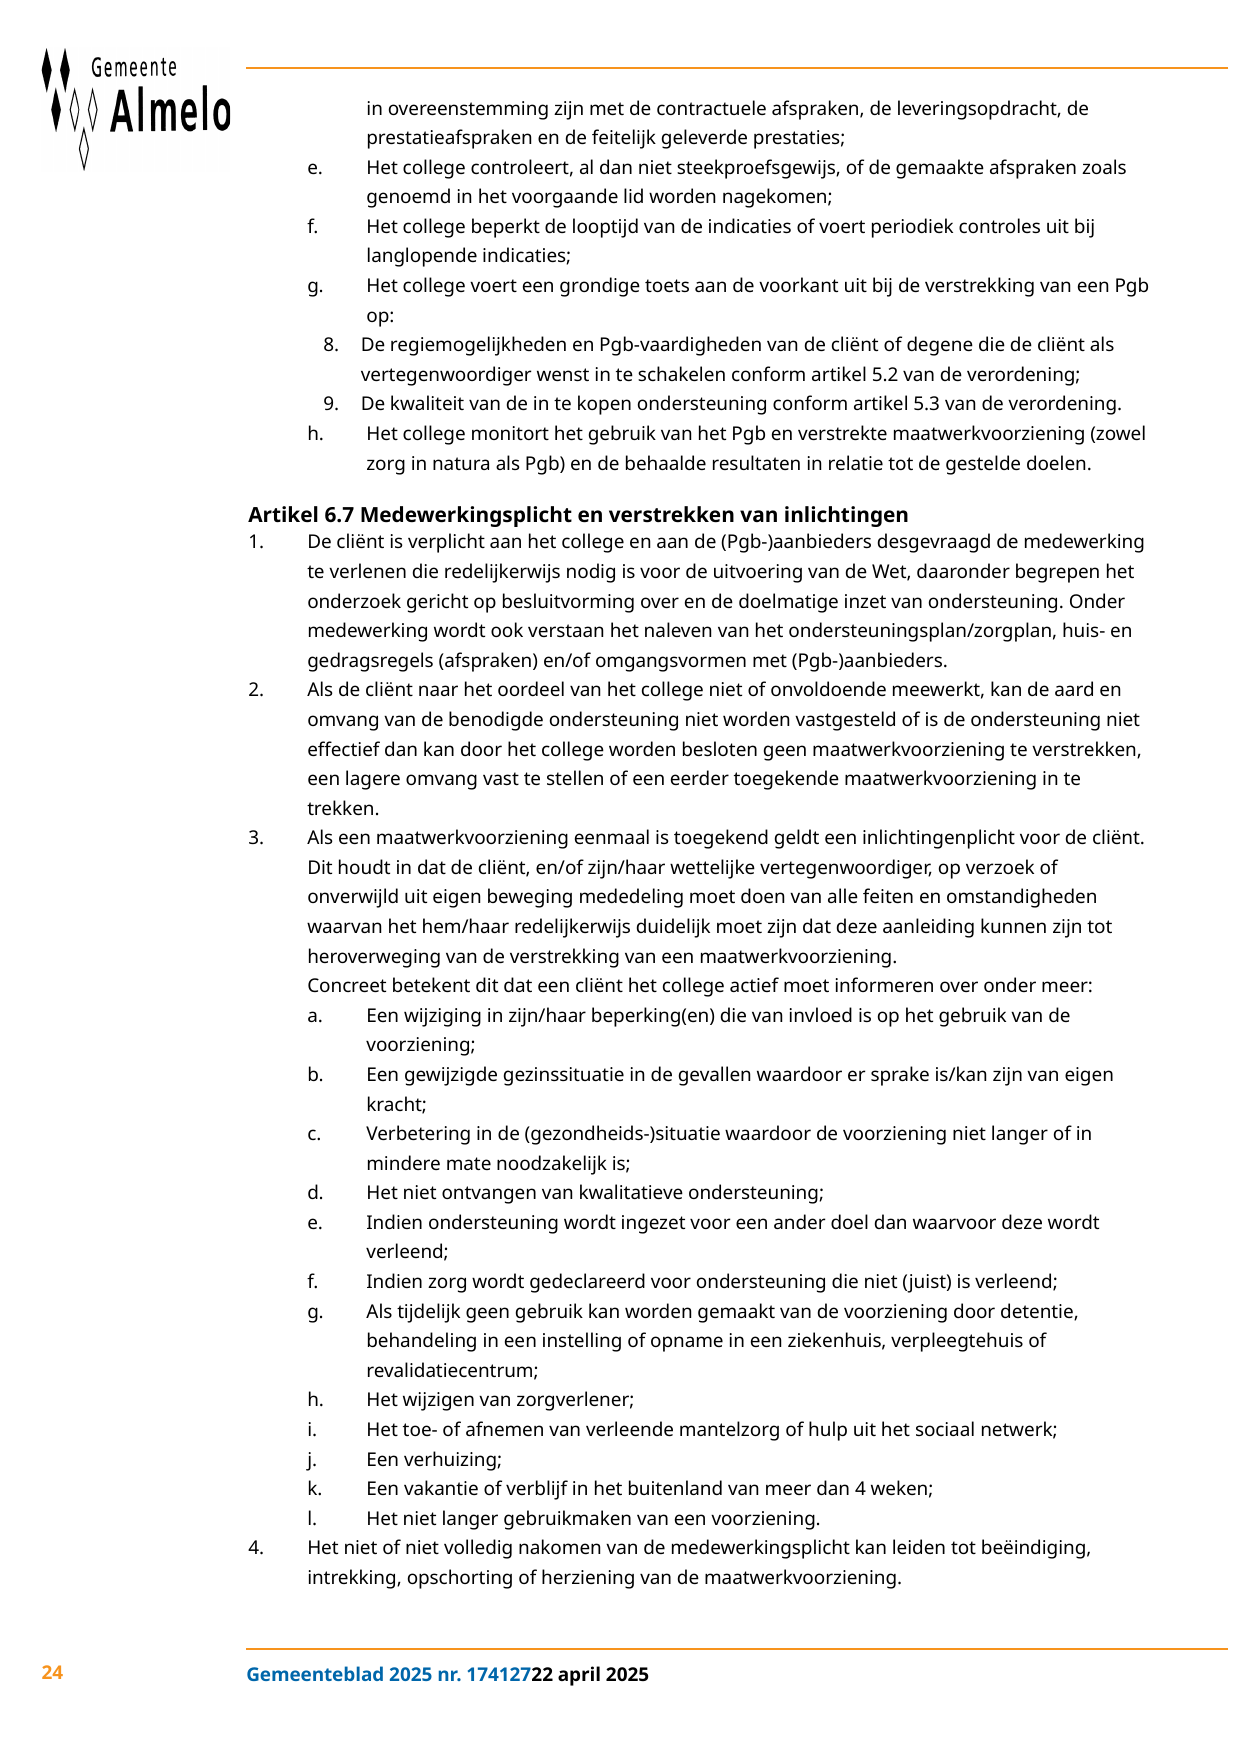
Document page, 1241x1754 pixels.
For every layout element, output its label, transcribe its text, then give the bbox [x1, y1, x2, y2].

list Een verhuizing; [307, 1446, 1152, 1471]
list Indien zorg wordt gedeclareerd voor ondersteuning die niet (juist) is verleend; [307, 1268, 1152, 1294]
list Als tijdelijk geen gebruik kan worden gemaakt van de voorziening door detentie, behandeling in een instelling of opname in een ziekenhuis, verpleegtehuis of revalidatiecentrum; [307, 1298, 1152, 1383]
list Het college voert een grondige toets aan de voorkant uit bij de verstrekking van een Pgb op: [307, 272, 1152, 328]
list De cliënt is verplicht aan het college en aan de (Pgb-)aanbieders desgevraagd de medewerking te verlenen die redelijkerwijs nodig is voor de uitvoering van de Wet, daaronder begrepen het onderzoek gericht op besluitvorming over en de doelmatige inzet van ondersteuning. Onder medewerking wordt ook verstaan het naleven van het ondersteuningsplan/zorgplan, huis- en gedragsregels (afspraken) en/of omgangsvormen met (Pgb-)aanbieders. [248, 529, 1152, 673]
list Het niet ontvangen van kwalitatieve ondersteuning; [307, 1179, 1152, 1205]
list Het college beperkt de looptijd van de indicaties of voert periodiek controles uit bij langlopende indicaties; [307, 213, 1152, 268]
list De kwaliteit van de in te kopen ondersteuning conform artikel 5.3 van de verordening. [323, 391, 1152, 416]
list Verbetering in de (gezondheids-)situatie waardoor de voorziening niet langer of in mindere mate noodzakelijk is; [307, 1120, 1152, 1176]
picture [41, 47, 231, 172]
list Als een maatwerkvoorziening eenmaal is toegekend geldt een inlichtingenplicht voor de cliënt. Dit houdt in dat de cliënt, en/of zijn/haar wettelijke vertegenwoordiger, op verzoek of onverwijld uit eigen beweging mededeling moet doen van alle feiten en omstandigheden waarvan het hem/haar redelijkerwijs duidelijk moet zijn dat deze aanleiding kunnen zijn tot heroverweging van de verstrekking van een maatwerkvoorziening. [248, 824, 1152, 968]
list Een vakantie of verblijf in het buitenland van meer dan 4 weken; [307, 1475, 1152, 1501]
list Concreet betekent dit dat een cliënt het college actief moet informeren over onder meer: [248, 972, 1152, 998]
list Een wijziging in zijn/haar beperking(en) die van invloed is op het gebruik van de voorziening; [307, 1002, 1152, 1057]
list Als de cliënt naar het oordeel van het college niet of onvoldoende meewerkt, kan de aard en omvang van de benodigde ondersteuning niet worden vastgesteld of is de ondersteuning niet effectief dan kan door het college worden besloten geen maatwerkvoorziening te verstrekken, een lagere omvang vast te stellen of een eerder toegekende maatwerkvoorziening in te trekken. [248, 677, 1152, 821]
list Het niet langer gebruikmaken van een voorziening. [307, 1505, 1152, 1531]
list Het toe- of afnemen van verleende mantelzorg of hulp uit het sociaal netwerk; [307, 1416, 1152, 1442]
list Een gewijzigde gezinssituatie in de gevallen waardoor er sprake is/kan zijn van eigen kracht; [307, 1061, 1152, 1116]
list Het college monitort het gebruik van het Pgb en verstrekte maatwerkvoorziening (zowel zorg in natura als Pgb) en de behaalde resultaten in relatie tot de gestelde doelen. [307, 420, 1152, 476]
list Indien ondersteuning wordt ingezet voor een ander doel dan waarvoor deze wordt verleend; [307, 1209, 1152, 1264]
list in overeenstemming zijn met de contractuele afspraken, de leveringsopdracht, de prestatieafspraken en de feitelijk geleverde prestaties; [307, 95, 1152, 150]
list Het college controleert, al dan niet steekproefsgewijs, of de gemaakte afspraken zoals genoemd in het voorgaande lid worden nagekomen; [307, 154, 1152, 209]
list Het niet of niet volledig nakomen van de medewerkingsplicht kan leiden tot beëindiging, intrekking, opschorting of herziening van de maatwerkvoorziening. [248, 1534, 1152, 1590]
list De regiemogelijkheden en Pgb-vaardigheden van de cliënt of degene die de cliënt als vertegenwoordiger wenst in te schakelen conform artikel 5.2 van de verordening; [323, 331, 1152, 387]
text Artikel 6.7 Medewerkingsplicht en verstrekken van inlichtingen [248, 500, 1152, 529]
list Het wijzigen van zorgverlener; [307, 1387, 1152, 1412]
